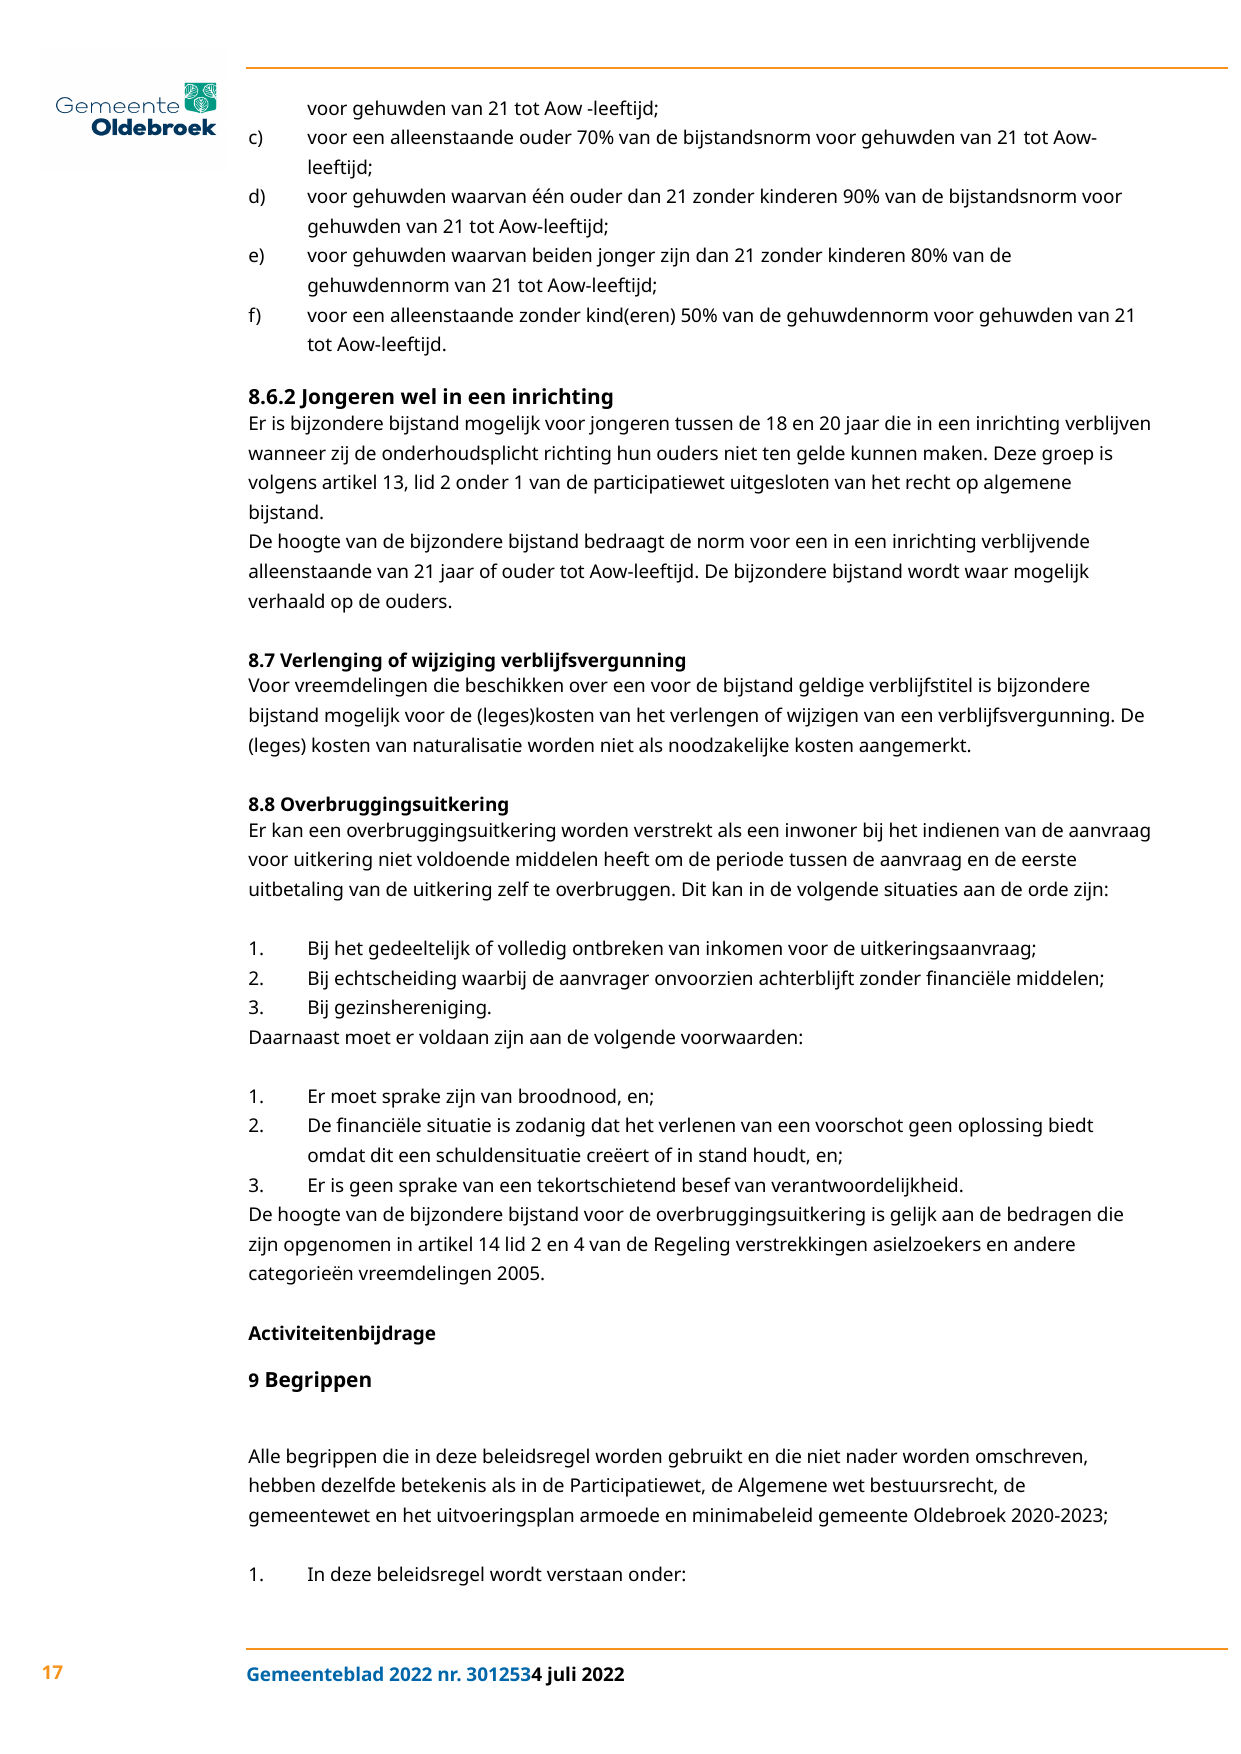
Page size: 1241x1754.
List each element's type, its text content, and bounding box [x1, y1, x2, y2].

text Activiteitenbijdrage [248, 1320, 1152, 1345]
list Bij echtscheiding waarbij de aanvrager onvoorzien achterblijft zonder financiële middelen; [248, 965, 1152, 990]
text Alle begrippen die in deze beleidsregel worden gebruikt en die niet nader worden omschreven, hebben dezelfde betekenis als in de Participatiewet, de Algemene wet bestuursrecht, de gemeentewet en het uitvoeringsplan armoede en minimabeleid gemeente Oldebroek 2020-2023; [248, 1443, 1152, 1528]
text 8.6.2 Jongeren wel in een inrichting [248, 382, 1152, 410]
text Voor vreemdelingen die beschikken over een voor de bijstand geldige verblijfstitel is bijzondere bijstand mogelijk voor de (leges)kosten van het verlengen of wijzigen van een verblijfsvergunning. De (leges) kosten van naturalisatie worden niet als noodzakelijke kosten aangemerkt. [248, 673, 1152, 758]
list Bij gezinshereniging. [248, 994, 1152, 1020]
text De hoogte van de bijzondere bijstand bedraagt de norm voor een in een inrichting verblijvende alleenstaande van 21 jaar of ouder tot Aow-leeftijd. De bijzondere bijstand wordt waar mogelijk verhaald op de ouders. [248, 529, 1152, 613]
text Er is bijzondere bijstand mogelijk voor jongeren tussen de 18 en 20 jaar die in een inrichting verblijven wanneer zij de onderhoudsplicht richting hun ouders niet ten gelde kunnen maken. Deze groep is volgens artikel 13, lid 2 onder 1 van de participatiewet uitgesloten van het recht op algemene bijstand. [248, 410, 1152, 525]
list Er is geen sprake van een tekortschietend besef van verantwoordelijkheid. [248, 1172, 1152, 1197]
list voor een alleenstaande zonder kind(eren) 50% van de gehuwdennorm voor gehuwden van 21 tot Aow-leeftijd. [248, 302, 1152, 357]
text 8.7 Verlenging of wijziging verblijfsvergunning [248, 647, 1152, 673]
text 9 Begrippen [248, 1365, 1152, 1394]
list In deze beleidsregel wordt verstaan onder: [248, 1561, 1152, 1587]
text 8.8 Overbruggingsuitkering [248, 791, 1152, 817]
text Er kan een overbruggingsuitkering worden verstrekt als een inwoner bij het indienen van de aanvraag voor uitkering niet voldoende middelen heeft om de periode tussen de aanvraag en de eerste uitbetaling van de uitkering zelf te overbruggen. Dit kan in de volgende situaties aan de orde zijn: [248, 817, 1152, 902]
text De hoogte van de bijzondere bijstand voor de overbruggingsuitkering is gelijk aan de bedragen die zijn opgenomen in artikel 14 lid 2 en 4 van de Regeling verstrekkingen asielzoekers en andere categorieën vreemdelingen 2005. [248, 1201, 1152, 1286]
list voor gehuwden waarvan beiden jonger zijn dan 21 zonder kinderen 80% van de gehuwdennorm van 21 tot Aow-leeftijd; [248, 243, 1152, 298]
list Bij het gedeeltelijk of volledig ontbreken van inkomen voor de uitkeringsaanvraag; [248, 935, 1152, 961]
list voor gehuwden van 21 tot Aow -leeftijd; [248, 95, 1152, 121]
list De financiële situatie is zodanig dat het verlenen van een voorschot geen oplossing biedt omdat dit een schuldensituatie creëert of in stand houdt, en; [248, 1113, 1152, 1168]
picture [41, 47, 231, 172]
list voor een alleenstaande ouder 70% van de bijstandsnorm voor gehuwden van 21 tot Aow-leeftijd; [248, 124, 1152, 180]
list Er moet sprake zijn van broodnood, en; [248, 1083, 1152, 1109]
list voor gehuwden waarvan één ouder dan 21 zonder kinderen 90% van de bijstandsnorm voor gehuwden van 21 tot Aow-leeftijd; [248, 183, 1152, 239]
text Daarnaast moet er voldaan zijn aan de volgende voorwaarden: [248, 1024, 1152, 1049]
